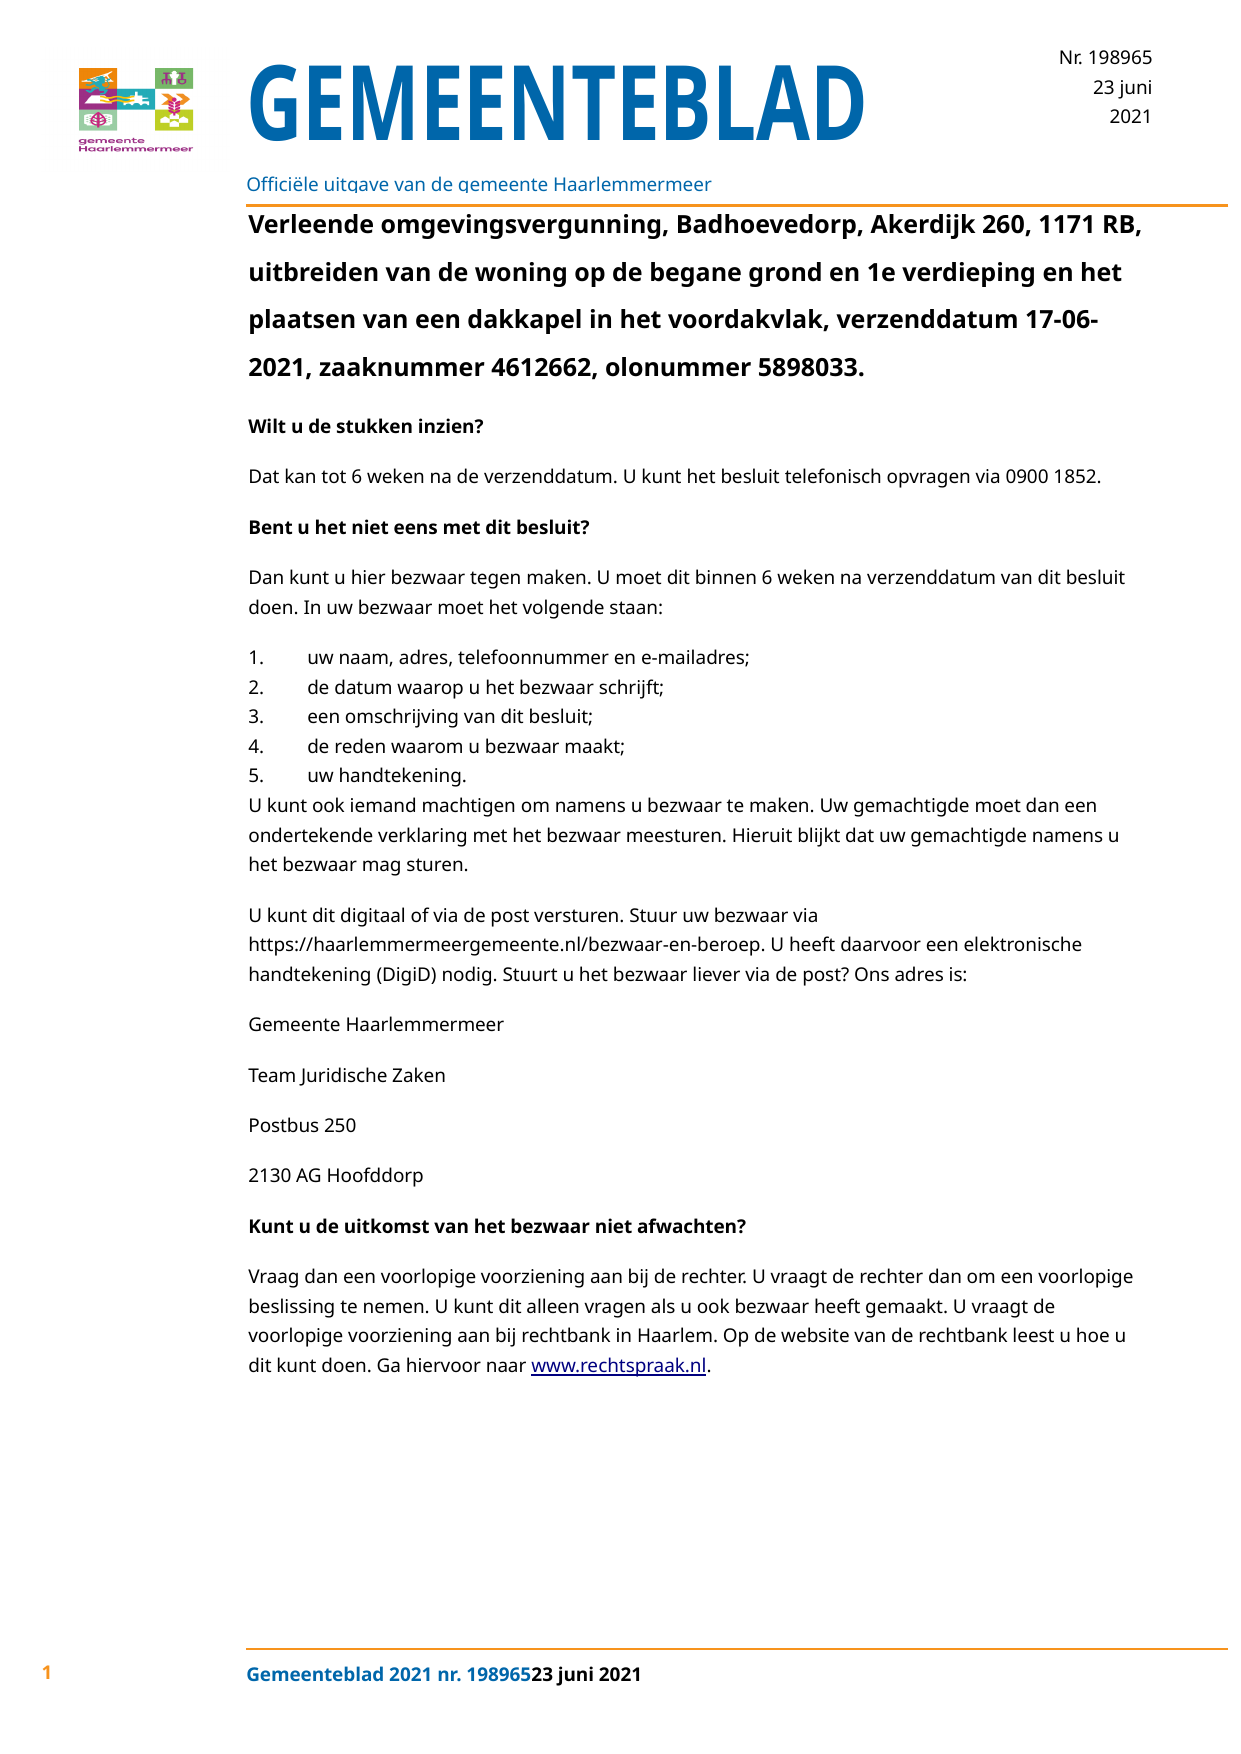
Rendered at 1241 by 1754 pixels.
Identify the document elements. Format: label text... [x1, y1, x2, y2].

text Vraag dan een voorlopige voorziening aan bij de rechter. U vraagt de rechter dan om een voorlopige beslissing te nemen. U kunt dit alleen vragen als u ook bezwaar heeft gemaakt. U vraagt de voorlopige voorziening aan bij rechtbank in Haarlem. Op de website van de rechtbank leest u hoe u dit kunt doen. Ga hiervoor naar www.rechtspraak.nl. [248, 1263, 1152, 1378]
text Dat kan tot 6 weken na de verzenddatum. U kunt het besluit telefonisch opvragen via 0900 1852. [248, 463, 1152, 489]
picture [41, 47, 231, 172]
text 2130 AG Hoofddorp [248, 1163, 1152, 1188]
text Team Juridische Zaken [248, 1062, 1152, 1088]
text Verleende omgevingsvergunning, Badhoevedorp, Akerdijk 260, 1171 RB, uitbreiden van de woning op de begane grond en 1e verdieping en het plaatsen van een dakkapel in het voordakvlak, verzenddatum 17-06-2021, zaaknummer 4612662, olonummer 5898033. [248, 207, 1152, 384]
text Dan kunt u hier bezwaar tegen maken. U moet dit binnen 6 weken na verzenddatum van dit besluit doen. In uw bezwaar moet het volgende staan: [248, 564, 1152, 620]
text Postbus 250 [248, 1112, 1152, 1138]
text U kunt dit digitaal of via de post versturen. Stuur uw bezwaar via https://haarlemmermeergemeente.nl/bezwaar-en-beroep. U heeft daarvoor een elektronische handtekening (DigiD) nodig. Stuurt u het bezwaar liever via de post? Ons adres is: [248, 902, 1152, 987]
text Wilt u de stukken inzien? [248, 413, 1152, 439]
list uw handtekening. [248, 763, 1152, 788]
text Gemeente Haarlemmermeer [248, 1011, 1152, 1037]
text U kunt ook iemand machtigen om namens u bezwaar te maken. Uw gemachtigde moet dan een ondertekende verklaring met het bezwaar meesturen. Hieruit blijkt dat uw gemachtigde namens u het bezwaar mag sturen. [248, 792, 1152, 877]
list de datum waarop u het bezwaar schrijft; [248, 674, 1152, 700]
text Kunt u de uitkomst van het bezwaar niet afwachten? [248, 1213, 1152, 1239]
list uw naam, adres, telefoonnummer en e-mailadres; [248, 644, 1152, 670]
list de reden waarom u bezwaar maakt; [248, 733, 1152, 759]
list een omschrijving van dit besluit; [248, 703, 1152, 729]
text Bent u het niet eens met dit besluit? [248, 514, 1152, 540]
